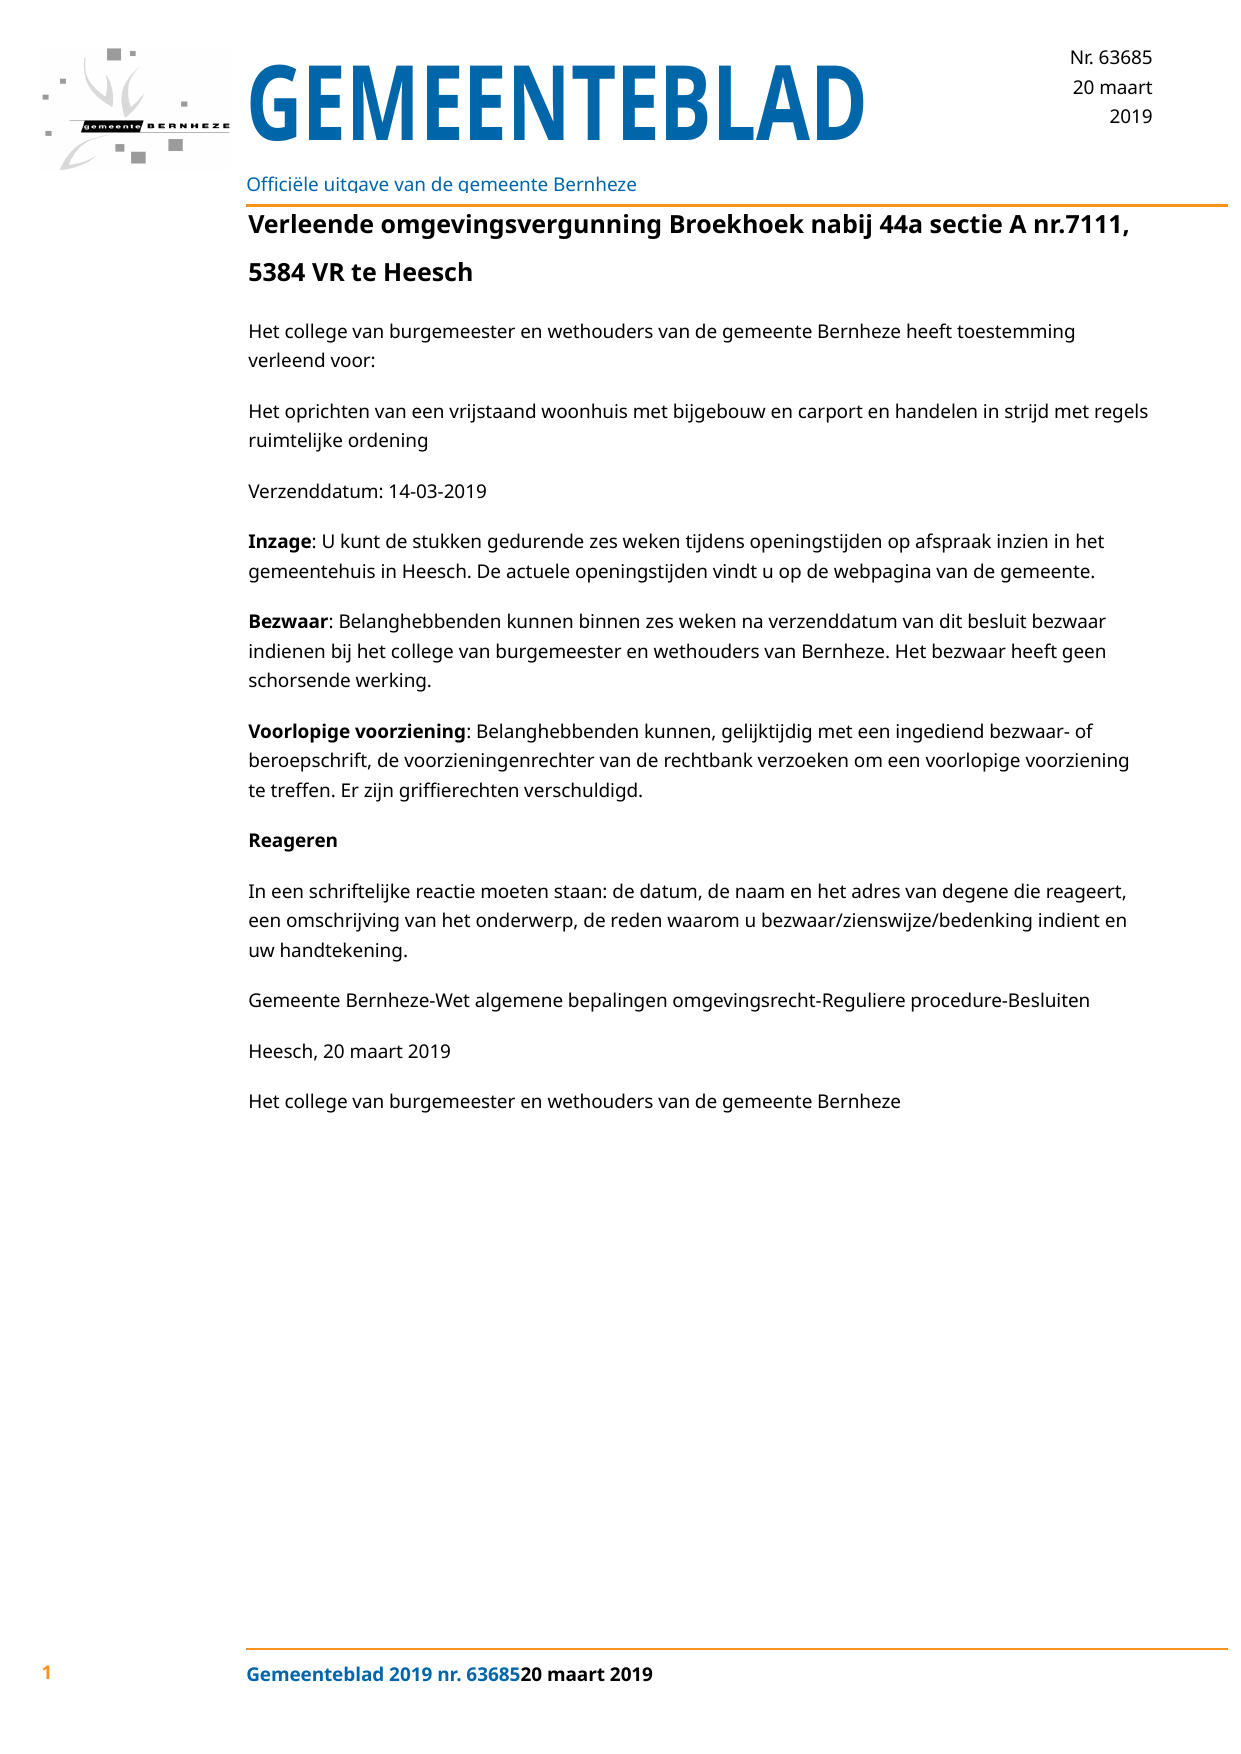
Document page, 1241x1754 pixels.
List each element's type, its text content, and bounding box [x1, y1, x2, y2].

picture [41, 47, 231, 172]
text Het college van burgemeester en wethouders van de gemeente Bernheze [248, 1088, 1152, 1114]
text Voorlopige voorziening: Belanghebbenden kunnen, gelijktijdig met een ingediend bezwaar- of beroepschrift, de voorzieningenrechter van de rechtbank verzoeken om een voorlopige voorziening te treffen. Er zijn griffierechten verschuldigd. [248, 718, 1152, 803]
text Inzage: U kunt de stukken gedurende zes weken tijdens openingstijden op afspraak inzien in het gemeentehuis in Heesch. De actuele openingstijden vindt u op de webpagina van de gemeente. [248, 528, 1152, 584]
text Heesch, 20 maart 2019 [248, 1038, 1152, 1064]
text Het oprichten van een vrijstaand woonhuis met bijgebouw en carport en handelen in strijd met regels ruimtelijke ordening [248, 398, 1152, 453]
text Verleende omgevingsvergunning Broekhoek nabij 44a sectie A nr.7111, 5384 VR te Heesch [248, 207, 1152, 288]
text Gemeente Bernheze-Wet algemene bepalingen omgevingsrecht-Reguliere procedure-Besluiten [248, 987, 1152, 1013]
text Reageren [248, 827, 1152, 853]
text Verzenddatum: 14-03-2019 [248, 478, 1152, 504]
text Bezwaar: Belanghebbenden kunnen binnen zes weken na verzenddatum van dit besluit bezwaar indienen bij het college van burgemeester en wethouders van Bernheze. Het bezwaar heeft geen schorsende werking. [248, 608, 1152, 693]
text Het college van burgemeester en wethouders van de gemeente Bernheze heeft toestemming verleend voor: [248, 318, 1152, 373]
text In een schriftelijke reactie moeten staan: de datum, de naam en het adres van degene die reageert, een omschrijving van het onderwerp, de reden waarom u bezwaar/zienswijze/bedenking indient en uw handtekening. [248, 878, 1152, 963]
